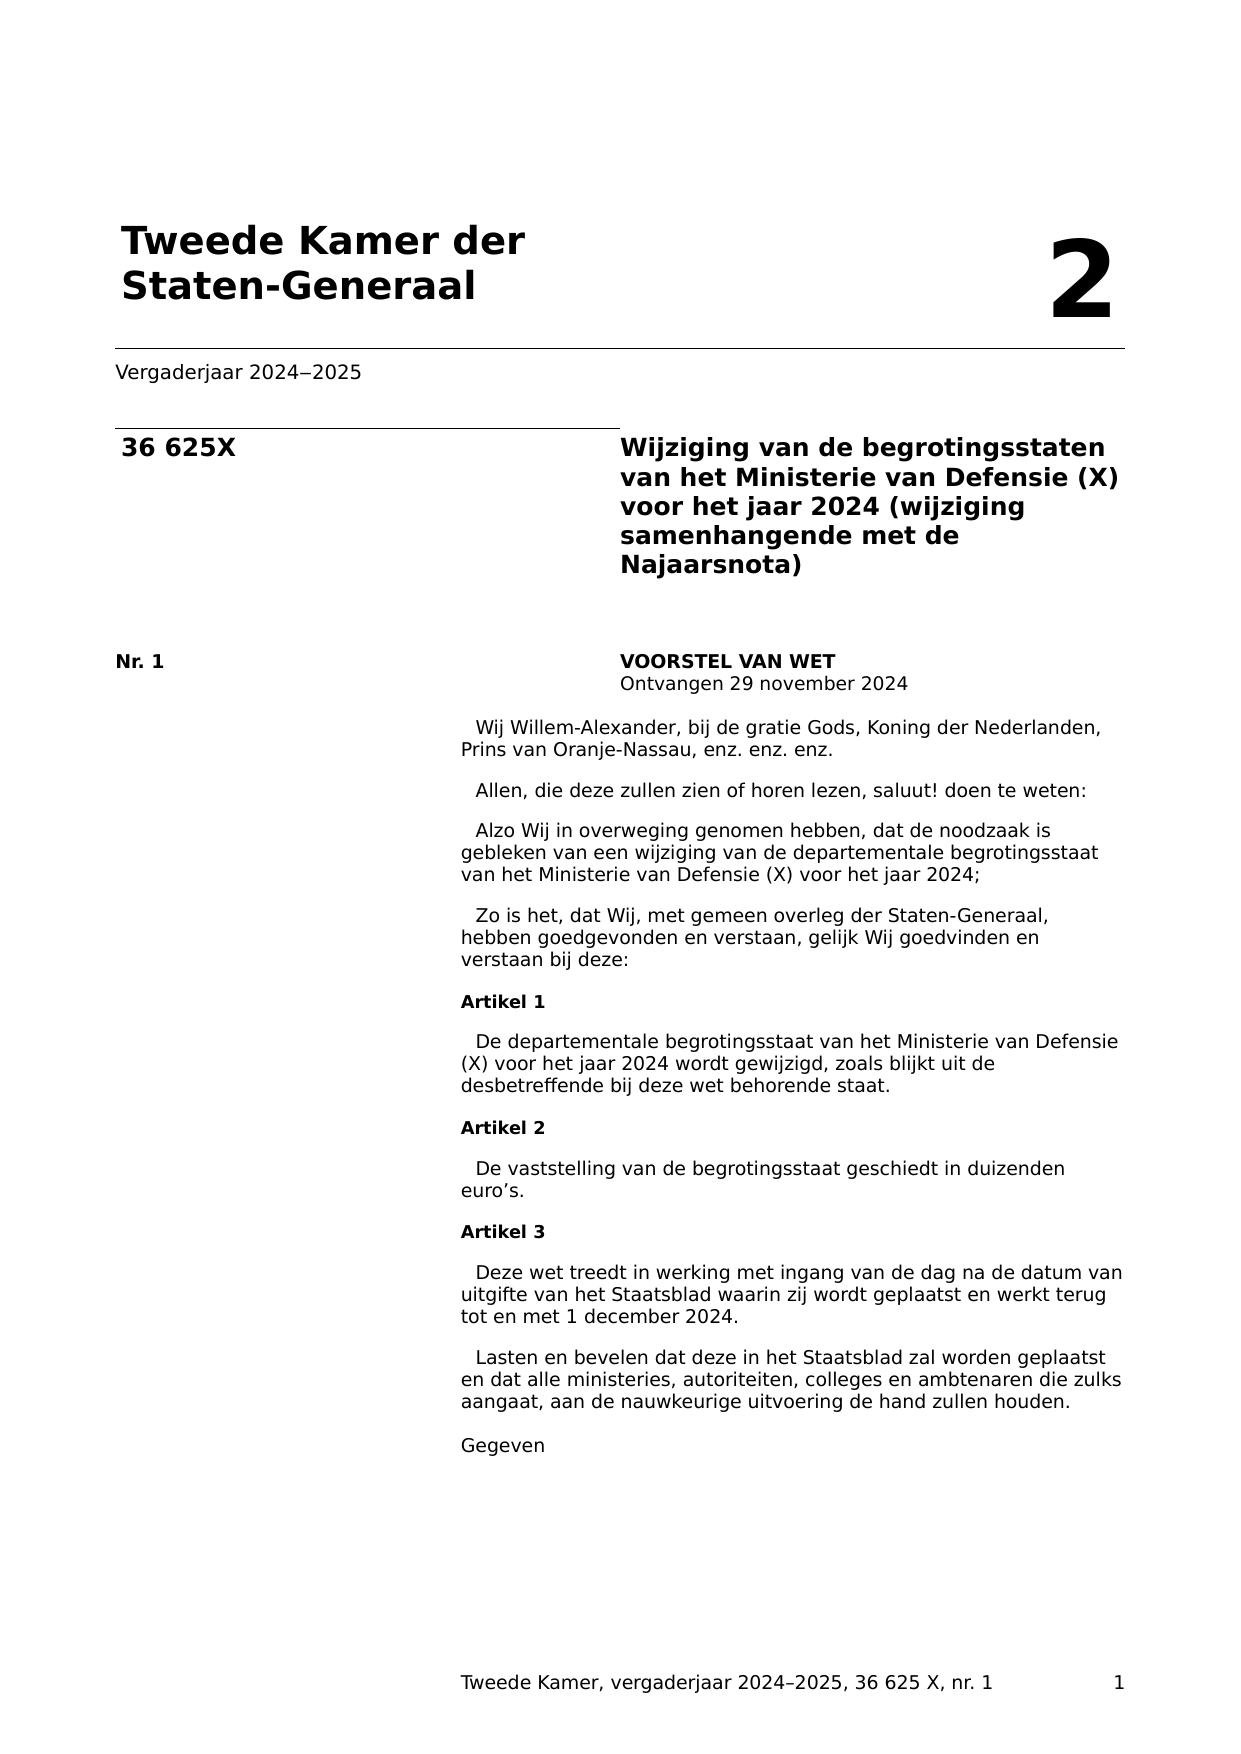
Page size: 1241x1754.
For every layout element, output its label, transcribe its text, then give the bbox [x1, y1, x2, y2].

text Allen, die deze zullen zien of horen lezen, saluut! doen te weten: [461, 779, 1125, 802]
table_header Tweede Kamer der Staten-Generaal [115, 213, 620, 348]
text Zo is het, dat Wij, met gemeen overleg der Staten-Generaal, hebben goedgevonden en verstaan, gelijk Wij goedvinden en verstaan bij deze: [461, 905, 1125, 971]
table_header Voorstel van Wet Ontvangen 29 november 2024 [620, 651, 1125, 717]
text Wij Willem-Alexander, bij de gratie Gods, Koning der Nederlanden, Prins van Oranje-Nassau, enz. enz. enz. [461, 717, 1125, 761]
table_header Wijziging van de begrotingsstaten van het Ministerie van Defensie (X) voor het jaar 2024 (wijziging samenhangende met de Najaarsnota) [620, 428, 1125, 585]
table_header 36 625X [115, 429, 620, 585]
text Alzo Wij in overweging genomen hebben, dat de noodzaak is gebleken van een wijziging van de departementale begrotingsstaat van het Ministerie van Defensie (X) voor het jaar 2024; [461, 820, 1125, 886]
text De vaststelling van de begrotingsstaat geschiedt in duizenden euro’s. [461, 1158, 1125, 1202]
title Artikel 3 [461, 1220, 1125, 1243]
title Artikel 1 [461, 990, 1125, 1013]
table_header 2 [620, 213, 1125, 348]
text De departementale begrotingsstaat van het Ministerie van Defensie (X) voor het jaar 2024 wordt gewijzigd, zoals blijkt uit de desbetreffende bij deze wet behorende staat. [461, 1031, 1125, 1097]
text Deze wet treedt in werking met ingang van de dag na de datum van uitgifte van het Staatsblad waarin zij wordt geplaatst en werkt terug tot en met 1 december 2024. [461, 1262, 1125, 1328]
title Artikel 2 [461, 1116, 1125, 1139]
text Gegeven [461, 1435, 1125, 1457]
table_header Nr. 1 [115, 651, 620, 717]
table_cell Vergaderjaar 2024‒2025 [115, 349, 1125, 384]
text Lasten en bevelen dat deze in het Staatsblad zal worden geplaatst en dat alle ministeries, autoriteiten, colleges en ambtenaren die zulks aangaat, aan de nauwkeurige uitvoering de hand zullen houden. [461, 1347, 1125, 1413]
